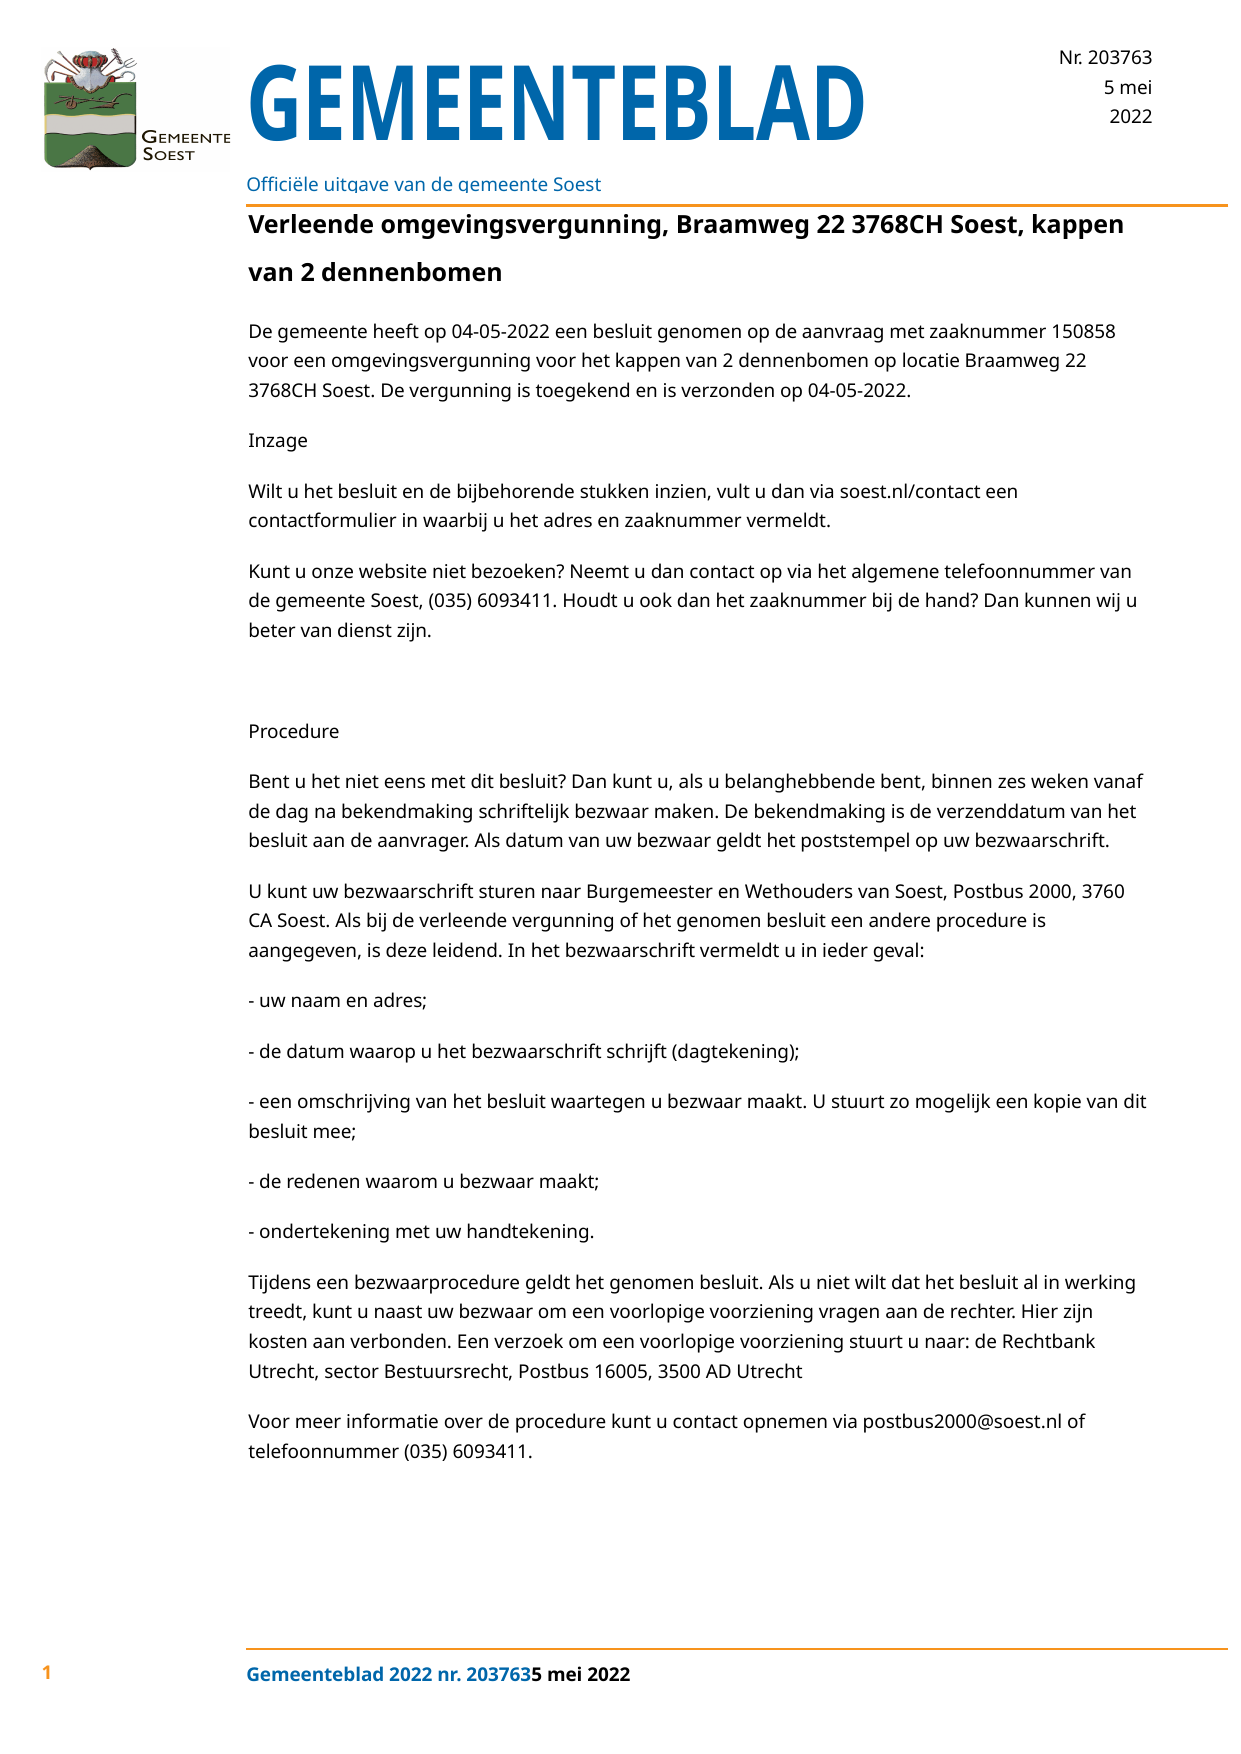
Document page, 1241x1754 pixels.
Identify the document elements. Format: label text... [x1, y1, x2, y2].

text - de datum waarop u het bezwaarschrift schrijft (dagtekening); [248, 1038, 1152, 1064]
text - ondertekening met uw handtekening. [248, 1219, 1152, 1244]
text Bent u het niet eens met dit besluit? Dan kunt u, als u belanghebbende bent, binnen zes weken vanaf de dag na bekendmaking schriftelijk bezwaar maken. De bekendmaking is de verzenddatum van het besluit aan de aanvrager. Als datum van uw bezwaar geldt het poststempel op uw bezwaarschrift. [248, 768, 1152, 853]
text - uw naam en adres; [248, 987, 1152, 1013]
text Procedure [248, 718, 1152, 744]
text Tijdens een bezwaarprocedure geldt het genomen besluit. Als u niet wilt dat het besluit al in werking treedt, kunt u naast uw bezwaar om een voorlopige voorziening vragen aan de rechter. Hier zijn kosten aan verbonden. Een verzoek om een voorlopige voorziening stuurt u naar: de Rechtbank Utrecht, sector Bestuursrecht, Postbus 16005, 3500 AD Utrecht [248, 1269, 1152, 1384]
text U kunt uw bezwaarschrift sturen naar Burgemeester en Wethouders van Soest, Postbus 2000, 3760 CA Soest. Als bij de verleende vergunning of het genomen besluit een andere procedure is aangegeven, is deze leidend. In het bezwaarschrift vermeldt u in ieder geval: [248, 878, 1152, 963]
text Inzage [248, 427, 1152, 453]
text - de redenen waarom u bezwaar maakt; [248, 1168, 1152, 1194]
text De gemeente heeft op 04-05-2022 een besluit genomen op de aanvraag met zaaknummer 150858 voor een omgevingsvergunning voor het kappen van 2 dennenbomen op locatie Braamweg 22 3768CH Soest. De vergunning is toegekend en is verzonden op 04-05-2022. [248, 318, 1152, 403]
text Wilt u het besluit en de bijbehorende stukken inzien, vult u dan via soest.nl/contact een contactformulier in waarbij u het adres en zaaknummer vermeldt. [248, 478, 1152, 533]
text Kunt u onze website niet bezoeken? Neemt u dan contact op via het algemene telefoonnummer van de gemeente Soest, (035) 6093411. Houdt u ook dan het zaaknummer bij de hand? Dan kunnen wij u beter van dienst zijn. [248, 558, 1152, 643]
picture [41, 47, 231, 172]
text Verleende omgevingsvergunning, Braamweg 22 3768CH Soest, kappen van 2 dennenbomen [248, 207, 1152, 288]
text - een omschrijving van het besluit waartegen u bezwaar maakt. U stuurt zo mogelijk een kopie van dit besluit mee; [248, 1088, 1152, 1144]
text Voor meer informatie over de procedure kunt u contact opnemen via postbus2000@soest.nl of telefoonnummer (035) 6093411. [248, 1408, 1152, 1464]
